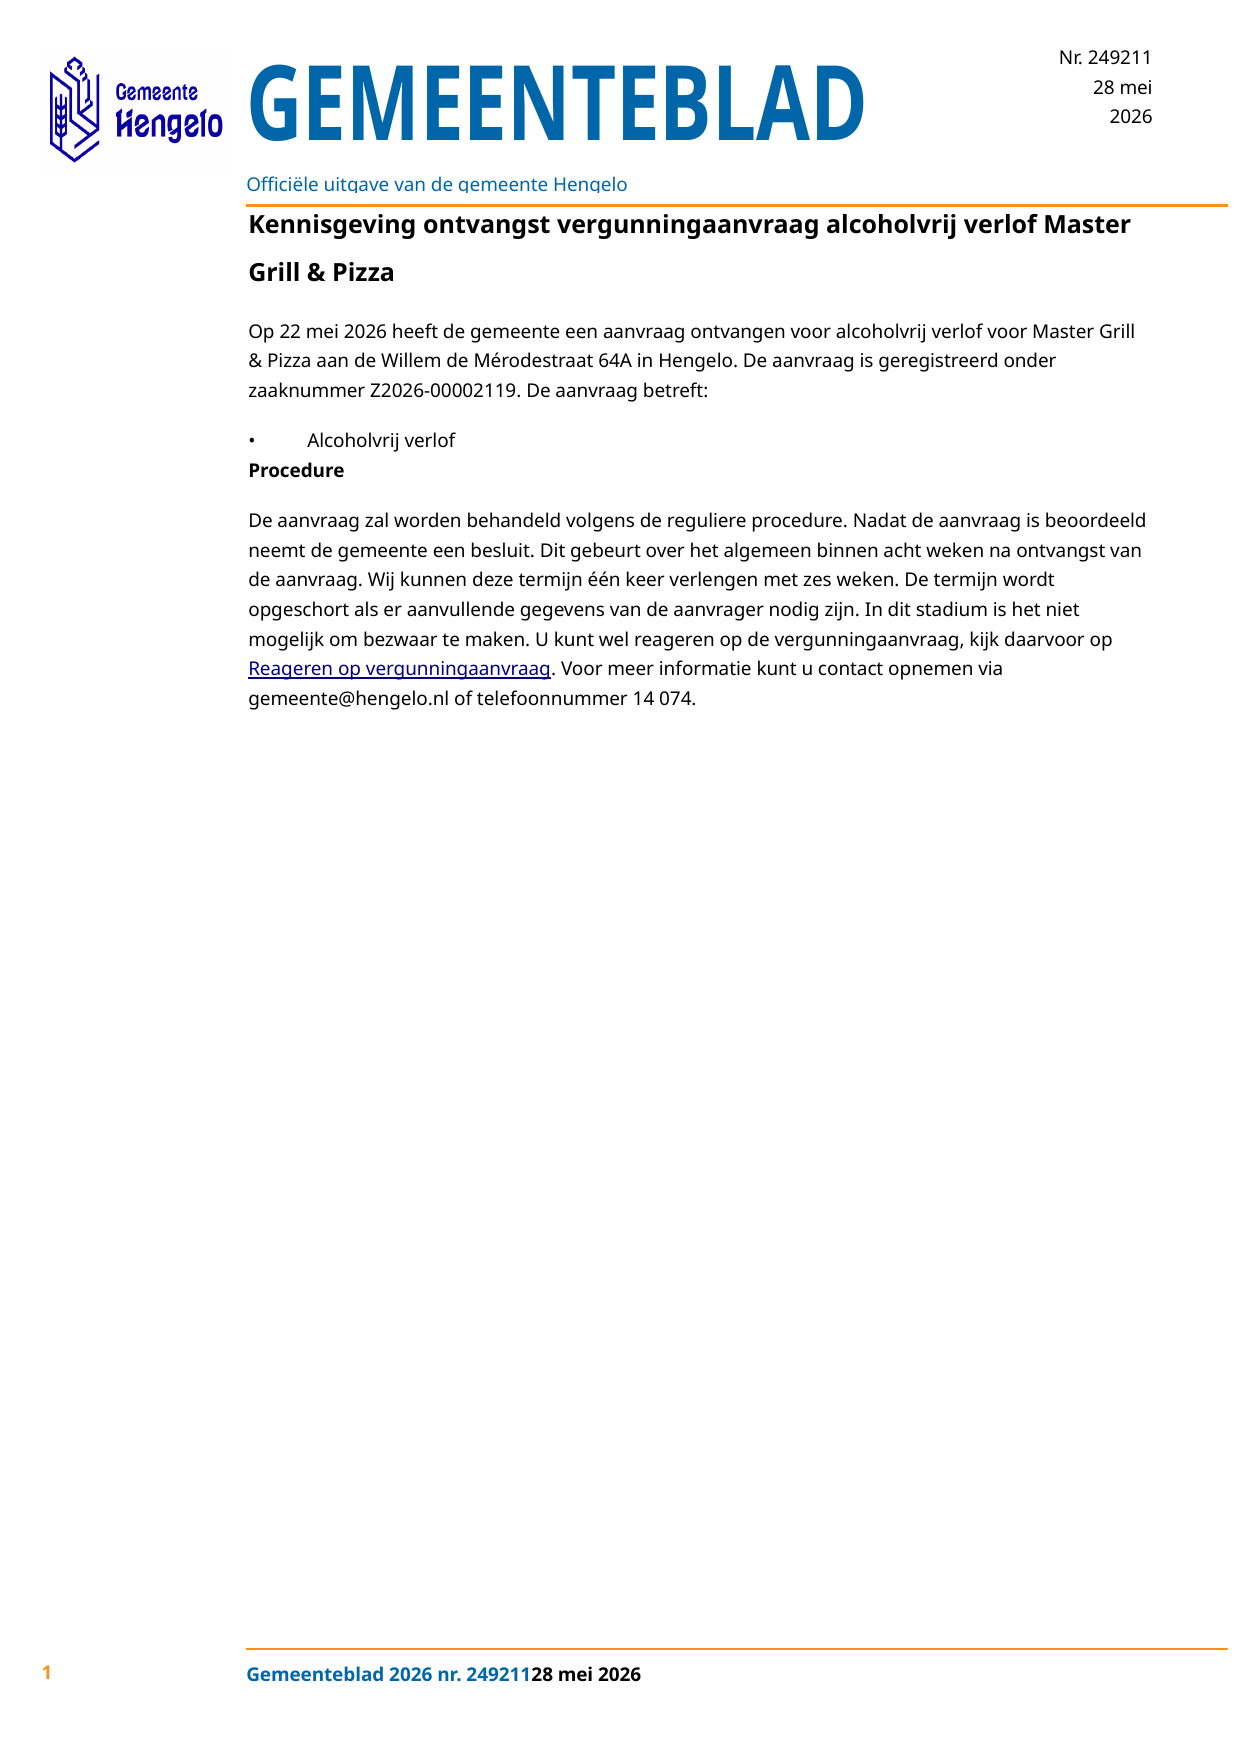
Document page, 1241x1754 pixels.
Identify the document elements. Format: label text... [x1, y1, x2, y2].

picture [41, 47, 231, 172]
text Procedure [248, 457, 1152, 483]
text Kennisgeving ontvangst vergunningaanvraag alcoholvrij verlof Master Grill & Pizza [248, 207, 1152, 288]
list Alcoholvrij verlof [248, 427, 1152, 453]
text Op 22 mei 2026 heeft de gemeente een aanvraag ontvangen voor alcoholvrij verlof voor Master Grill & Pizza aan de Willem de Mérodestraat 64A in Hengelo. De aanvraag is geregistreerd onder zaaknummer Z2026-00002119. De aanvraag betreft: [248, 318, 1152, 403]
text De aanvraag zal worden behandeld volgens de reguliere procedure. Nadat de aanvraag is beoordeeld neemt de gemeente een besluit. Dit gebeurt over het algemeen binnen acht weken na ontvangst van de aanvraag. Wij kunnen deze termijn één keer verlengen met zes weken. De termijn wordt opgeschort als er aanvullende gegevens van de aanvrager nodig zijn. In dit stadium is het niet mogelijk om bezwaar te maken. U kunt wel reageren op de vergunningaanvraag, kijk daarvoor op Reageren op vergunningaanvraag. Voor meer informatie kunt u contact opnemen via gemeente@hengelo.nl of telefoonnummer 14 074. [248, 507, 1152, 711]
